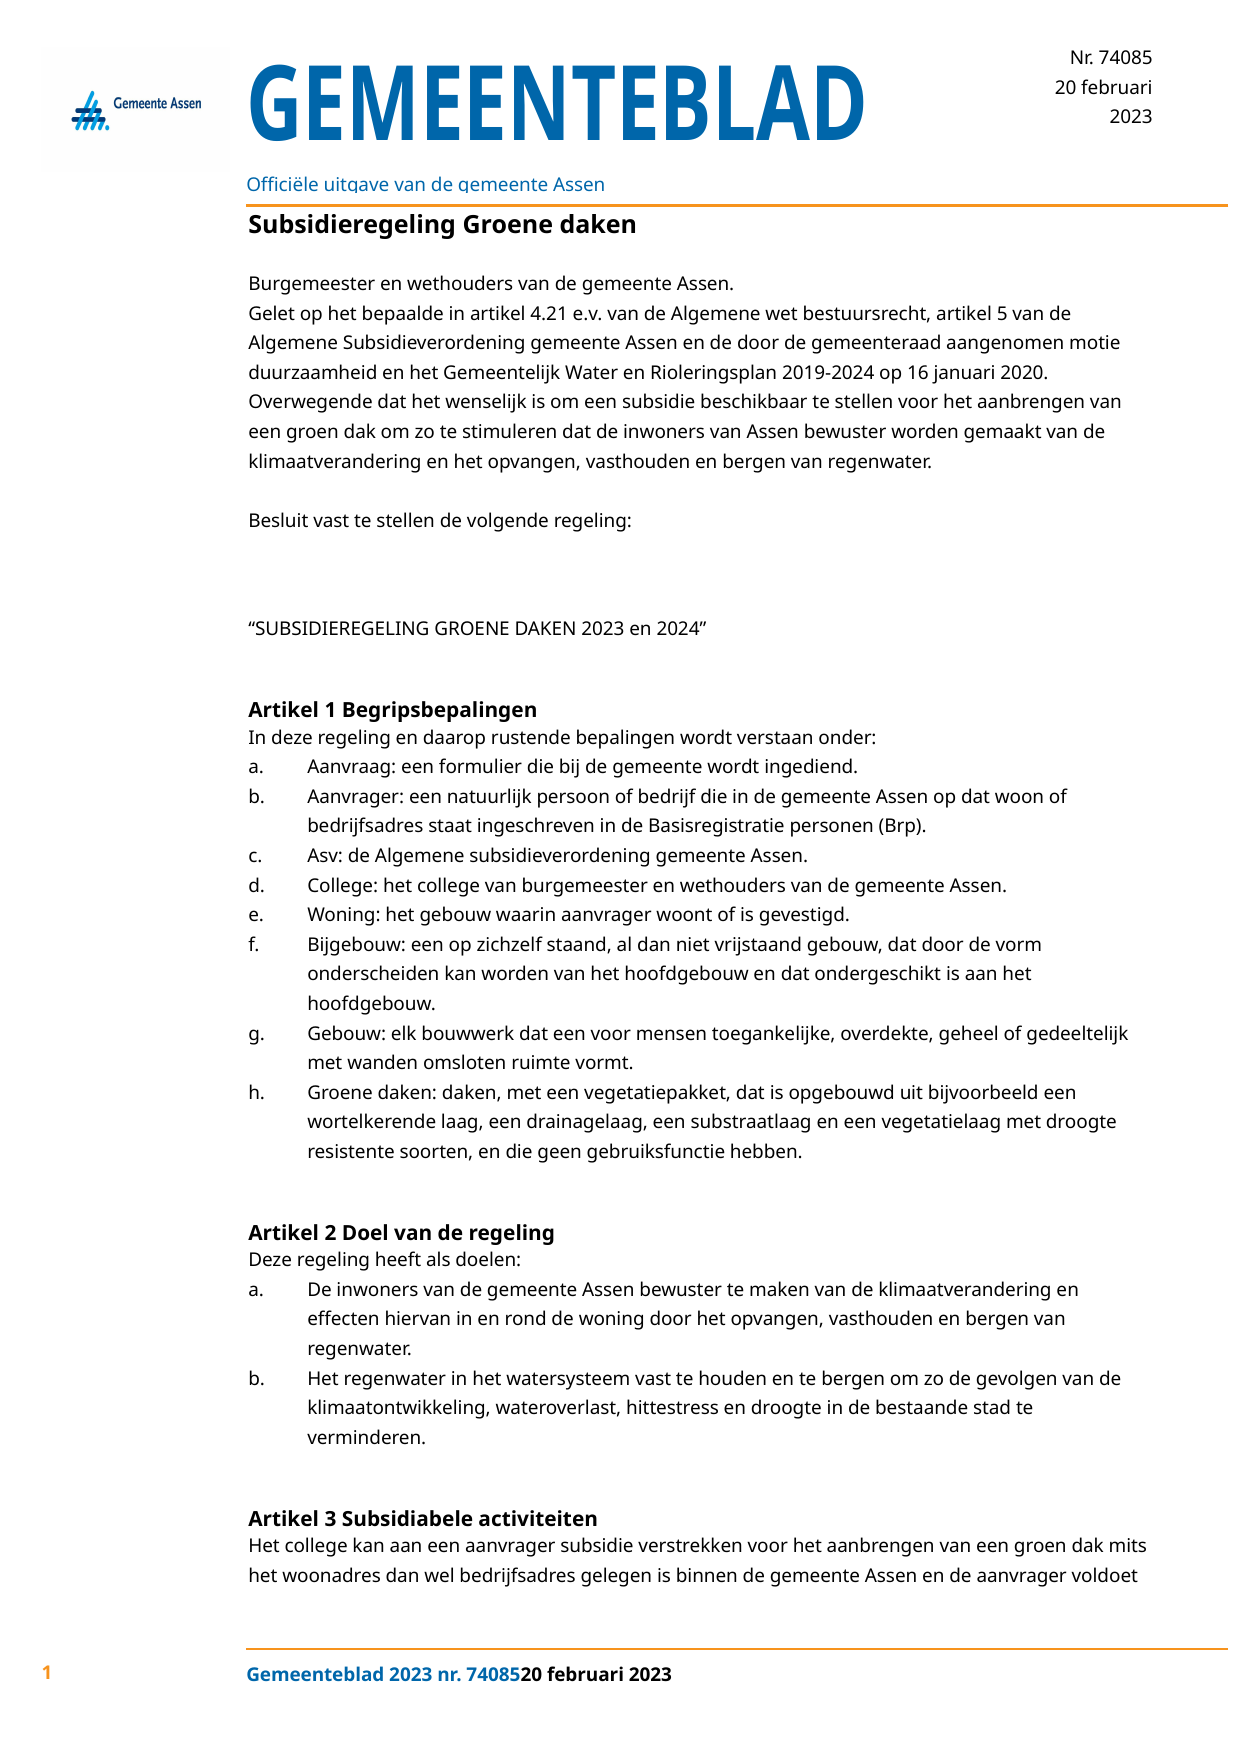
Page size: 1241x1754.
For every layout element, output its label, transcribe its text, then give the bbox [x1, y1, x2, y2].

list Asv: de Algemene subsidieverordening gemeente Assen. [248, 842, 1152, 868]
text Besluit vast te stellen de volgende regeling: [248, 507, 1152, 533]
text In deze regeling en daarop rustende bepalingen wordt verstaan onder: [248, 724, 1152, 749]
list Aanvraag: een formulier die bij de gemeente wordt ingediend. [248, 753, 1152, 779]
text Subsidieregeling Groene daken [248, 207, 1152, 241]
list Gebouw: elk bouwwerk dat een voor mensen toegankelijke, overdekte, geheel of gedeeltelijk met wanden omsloten ruimte vormt. [248, 1020, 1152, 1075]
list Aanvrager: een natuurlijk persoon of bedrijf die in de gemeente Assen op dat woon of bedrijfsadres staat ingeschreven in de Basisregistratie personen (Brp). [248, 783, 1152, 838]
text Artikel 3 Subsidiabele activiteiten [248, 1504, 1152, 1532]
text Gelet op het bepaalde in artikel 4.21 e.v. van de Algemene wet bestuursrecht, artikel 5 van de Algemene Subsidieverordening gemeente Assen en de door de gemeenteraad aangenomen motie duurzaamheid en het Gemeentelijk Water en Rioleringsplan 2019-2024 op 16 januari 2020. Overwegende dat het wenselijk is om een subsidie beschikbaar te stellen voor het aanbrengen van een groen dak om zo te stimuleren dat de inwoners van Assen bewuster worden gemaakt van de klimaatverandering en het opvangen, vasthouden en bergen van regenwater. [248, 300, 1152, 473]
text Het college kan aan een aanvrager subsidie verstrekken voor het aanbrengen van een groen dak mits het woonadres dan wel bedrijfsadres gelegen is binnen de gemeente Assen en de aanvrager voldoet [248, 1532, 1152, 1588]
list College: het college van burgemeester en wethouders van de gemeente Assen. [248, 872, 1152, 897]
list De inwoners van de gemeente Assen bewuster te maken van de klimaatverandering en effecten hiervan in en rond de woning door het opvangen, vasthouden en bergen van regenwater. [248, 1276, 1152, 1361]
list Groene daken: daken, met een vegetatiepakket, dat is opgebouwd uit bijvoorbeeld een wortelkerende laag, een drainagelaag, een substraatlaag en een vegetatielaag met droogte resistente soorten, en die geen gebruiksfunctie hebben. [248, 1079, 1152, 1164]
text Artikel 2 Doel van de regeling [248, 1218, 1152, 1246]
picture [41, 47, 231, 172]
text Burgemeester en wethouders van de gemeente Assen. [248, 270, 1152, 296]
text Artikel 1 Begripsbepalingen [248, 695, 1152, 724]
text “SUBSIDIEREGELING GROENE DAKEN 2023 en 2024” [248, 615, 1152, 641]
list Bijgebouw: een op zichzelf staand, al dan niet vrijstaand gebouw, dat door de vorm onderscheiden kan worden van het hoofdgebouw en dat ondergeschikt is aan het hoofdgebouw. [248, 931, 1152, 1016]
list Woning: het gebouw waarin aanvrager woont of is gevestigd. [248, 901, 1152, 927]
text Deze regeling heeft als doelen: [248, 1246, 1152, 1272]
list Het regenwater in het watersysteem vast te houden en te bergen om zo de gevolgen van de klimaatontwikkeling, wateroverlast, hittestress en droogte in de bestaande stad te verminderen. [248, 1365, 1152, 1450]
